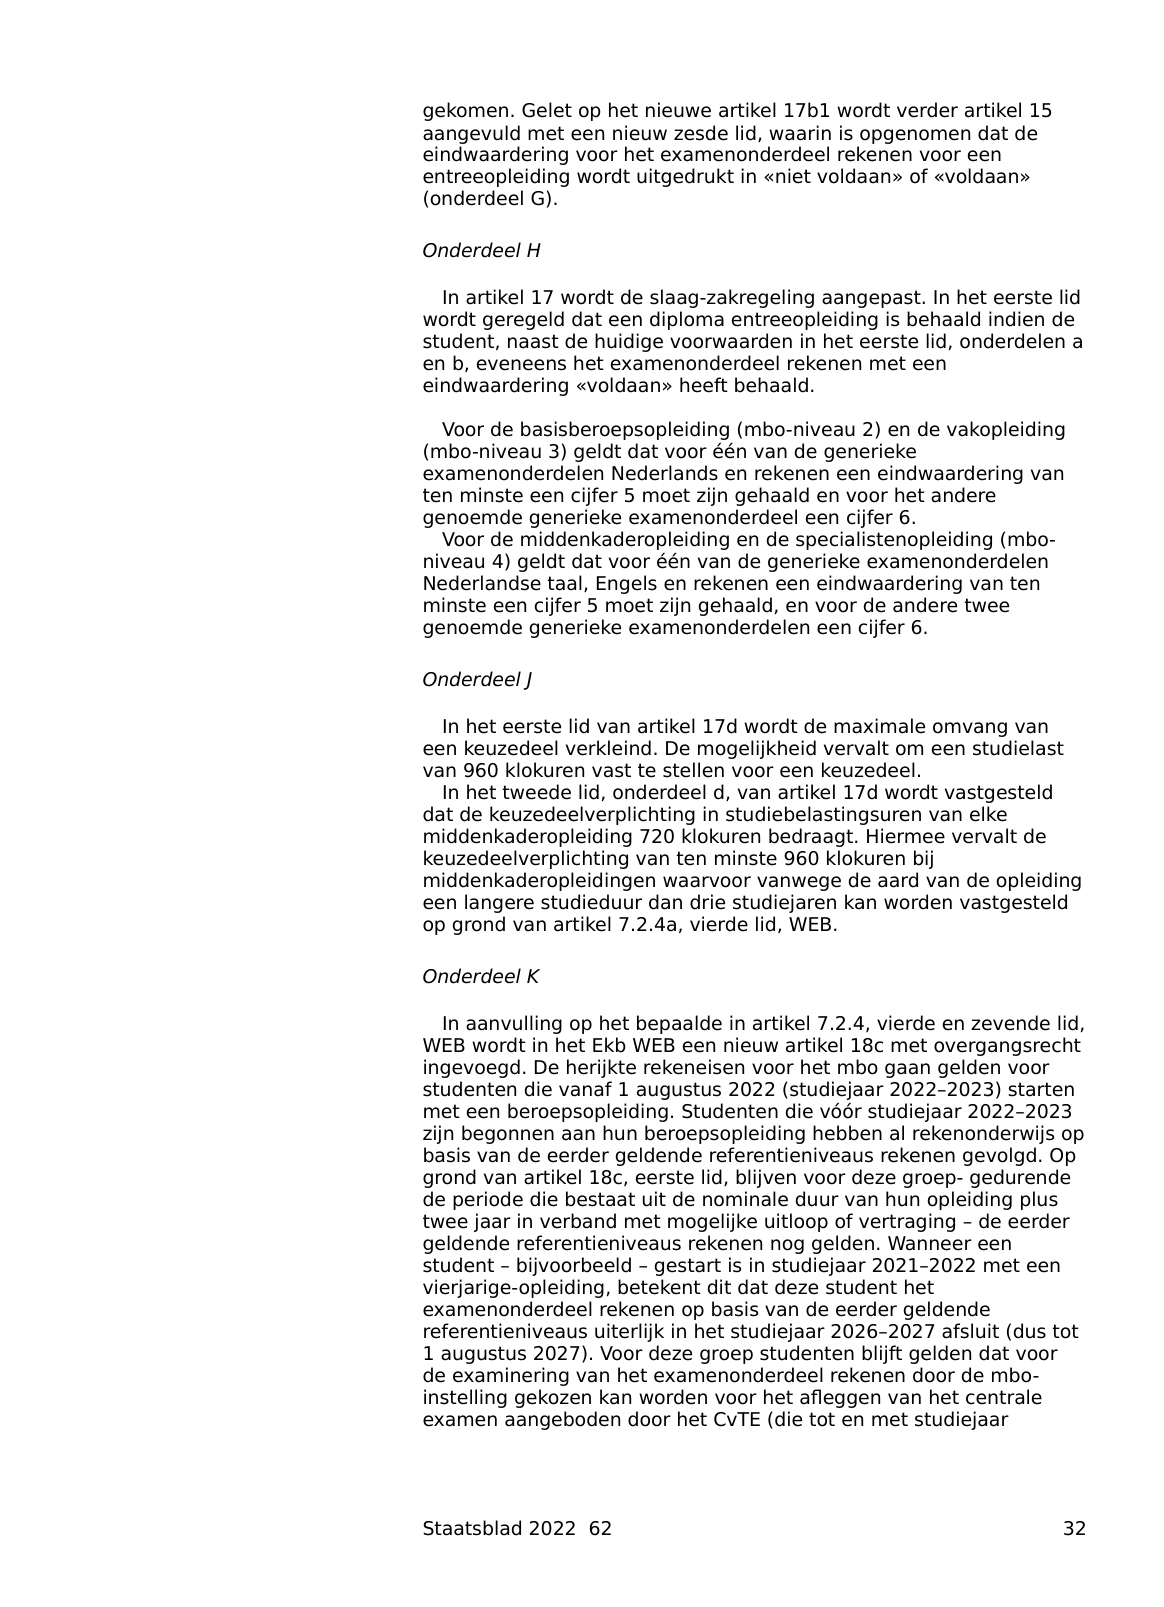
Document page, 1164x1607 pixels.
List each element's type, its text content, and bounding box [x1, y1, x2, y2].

text In het eerste lid van artikel 17d wordt de maximale omvang van een keuzedeel verkleind. De mogelijkheid vervalt om een studielast van 960 klokuren vast te stellen voor een keuzedeel. [422, 716, 1087, 782]
text gekomen. Gelet op het nieuwe artikel 17b1 wordt verder artikel 15 aangevuld met een nieuw zesde lid, waarin is opgenomen dat de eindwaardering voor het examenonderdeel rekenen voor een entreeopleiding wordt uitgedrukt in «niet voldaan» of «voldaan» (onderdeel G). [422, 100, 1087, 210]
text In aanvulling op het bepaalde in artikel 7.2.4, vierde en zevende lid, WEB wordt in het Ekb WEB een nieuw artikel 18c met overgangsrecht ingevoegd. De herijkte rekeneisen voor het mbo gaan gelden voor studenten die vanaf 1 augustus 2022 (studiejaar 2022–2023) starten met een beroepsopleiding. Studenten die vóór studiejaar 2022–2023 zijn begonnen aan hun beroepsopleiding hebben al rekenonderwijs op basis van de eerder geldende referentieniveaus rekenen gevolgd. Op grond van artikel 18c, eerste lid, blijven voor deze groep- gedurende de periode die bestaat uit de nominale duur van hun opleiding plus twee jaar in verband met mogelijke uitloop of vertraging – de eerder geldende referentieniveaus rekenen nog gelden. Wanneer een student – bijvoorbeeld – gestart is in studiejaar 2021–2022 met een vierjarige-opleiding, betekent dit dat deze student het examenonderdeel rekenen op basis van de eerder geldende referentieniveaus uiterlijk in het studiejaar 2026–2027 afsluit (dus tot 1 augustus 2027). Voor deze groep studenten blijft gelden dat voor de examinering van het examenonderdeel rekenen door de mbo-instelling gekozen kan worden voor het afleggen van het centrale examen aangeboden door het CvTE (die tot en met studiejaar [422, 1013, 1087, 1431]
text In het tweede lid, onderdeel d, van artikel 17d wordt vastgesteld dat de keuzedeelverplichting in studiebelastingsuren van elke middenkaderopleiding 720 klokuren bedraagt. Hiermee vervalt de keuzedeelverplichting van ten minste 960 klokuren bij middenkaderopleidingen waarvoor vanwege de aard van de opleiding een langere studieduur dan drie studiejaren kan worden vastgesteld op grond van artikel 7.2.4a, vierde lid, WEB. [422, 782, 1087, 936]
subtitle Onderdeel K [422, 966, 1087, 988]
text In artikel 17 wordt de slaag-zakregeling aangepast. In het eerste lid wordt geregeld dat een diploma entreeopleiding is behaald indien de student, naast de huidige voorwaarden in het eerste lid, onderdelen a en b, eveneens het examenonderdeel rekenen met een eindwaardering «voldaan» heeft behaald. [422, 287, 1087, 397]
subtitle Onderdeel J [422, 669, 1087, 691]
subtitle Onderdeel H [422, 240, 1087, 262]
text Voor de middenkaderopleiding en de specialistenopleiding (mbo-niveau 4) geldt dat voor één van de generieke examenonderdelen Nederlandse taal, Engels en rekenen een eindwaardering van ten minste een cijfer 5 moet zijn gehaald, en voor de andere twee genoemde generieke examenonderdelen een cijfer 6. [422, 529, 1087, 639]
text Voor de basisberoepsopleiding (mbo-niveau 2) en de vakopleiding (mbo-niveau 3) geldt dat voor één van de generieke examenonderdelen Nederlands en rekenen een eindwaardering van ten minste een cijfer 5 moet zijn gehaald en voor het andere genoemde generieke examenonderdeel een cijfer 6. [422, 419, 1087, 529]
